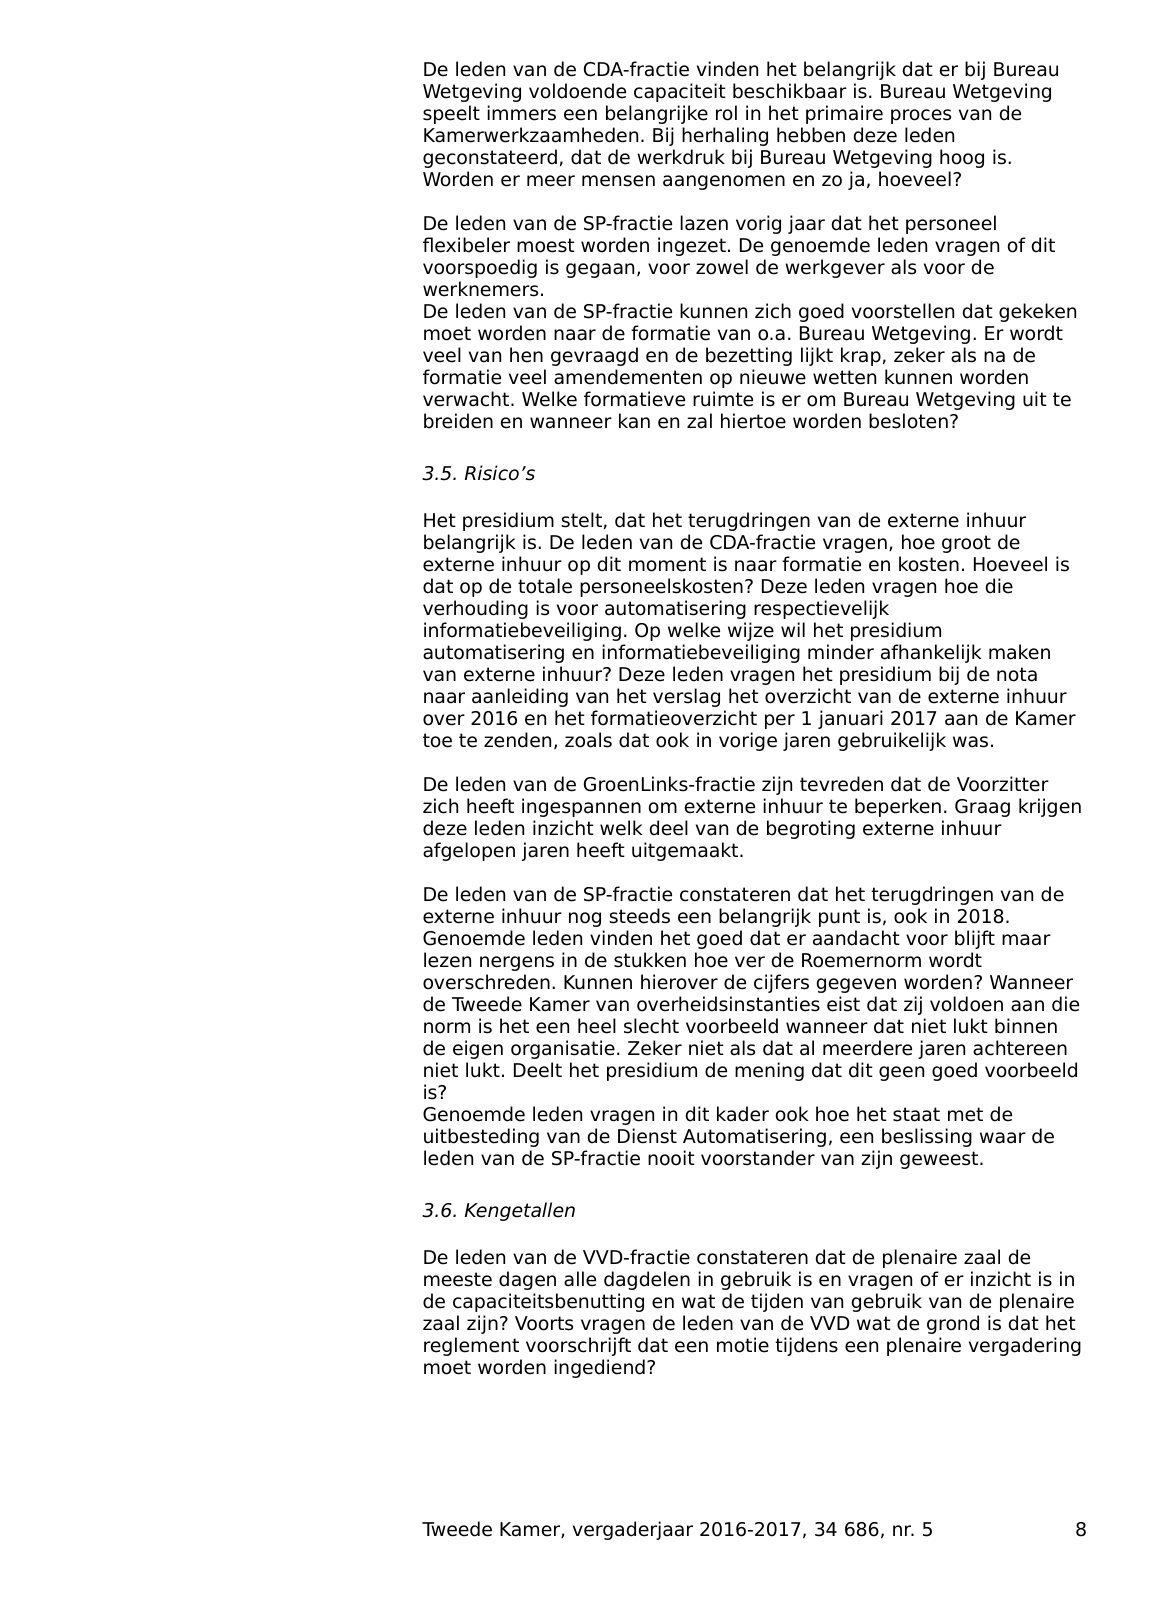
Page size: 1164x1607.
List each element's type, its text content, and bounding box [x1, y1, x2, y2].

text De leden van de SP-fractie lazen vorig jaar dat het personeel flexibeler moest worden ingezet. De genoemde leden vragen of dit voorspoedig is gegaan, voor zowel de werkgever als voor de werknemers. [422, 213, 1087, 301]
text Het presidium stelt, dat het terugdringen van de externe inhuur belangrijk is. De leden van de CDA-fractie vragen, hoe groot de externe inhuur op dit moment is naar formatie en kosten. Hoeveel is dat op de totale personeelskosten? Deze leden vragen hoe die verhouding is voor automatisering respectievelijk informatiebeveiliging. Op welke wijze wil het presidium automatisering en informatiebeveiliging minder afhankelijk maken van externe inhuur? Deze leden vragen het presidium bij de nota naar aanleiding van het verslag het overzicht van de externe inhuur over 2016 en het formatieoverzicht per 1 januari 2017 aan de Kamer toe te zenden, zoals dat ook in vorige jaren gebruikelijk was. [422, 510, 1087, 752]
text De leden van de GroenLinks-fractie zijn tevreden dat de Voorzitter zich heeft ingespannen om externe inhuur te beperken. Graag krijgen deze leden inzicht welk deel van de begroting externe inhuur afgelopen jaren heeft uitgemaakt. [422, 774, 1087, 862]
subtitle 3.5. Risico’s [422, 463, 1087, 485]
subtitle 3.6. Kengetallen [422, 1200, 1087, 1222]
text Genoemde leden vragen in dit kader ook hoe het staat met de uitbesteding van de Dienst Automatisering, een beslissing waar de leden van de SP-fractie nooit voorstander van zijn geweest. [422, 1104, 1087, 1170]
text De leden van de SP-fractie kunnen zich goed voorstellen dat gekeken moet worden naar de formatie van o.a. Bureau Wetgeving. Er wordt veel van hen gevraagd en de bezetting lijkt krap, zeker als na de formatie veel amendementen op nieuwe wetten kunnen worden verwacht. Welke formatieve ruimte is er om Bureau Wetgeving uit te breiden en wanneer kan en zal hiertoe worden besloten? [422, 301, 1087, 433]
text De leden van de VVD-fractie constateren dat de plenaire zaal de meeste dagen alle dagdelen in gebruik is en vragen of er inzicht is in de capaciteitsbenutting en wat de tijden van gebruik van de plenaire zaal zijn? Voorts vragen de leden van de VVD wat de grond is dat het reglement voorschrijft dat een motie tijdens een plenaire vergadering moet worden ingediend? [422, 1247, 1087, 1378]
text De leden van de SP-fractie constateren dat het terugdringen van de externe inhuur nog steeds een belangrijk punt is, ook in 2018. Genoemde leden vinden het goed dat er aandacht voor blijft maar lezen nergens in de stukken hoe ver de Roemernorm wordt overschreden. Kunnen hierover de cijfers gegeven worden? Wanneer de Tweede Kamer van overheidsinstanties eist dat zij voldoen aan die norm is het een heel slecht voorbeeld wanneer dat niet lukt binnen de eigen organisatie. Zeker niet als dat al meerdere jaren achtereen niet lukt. Deelt het presidium de mening dat dit geen goed voorbeeld is? [422, 884, 1087, 1104]
text De leden van de CDA-fractie vinden het belangrijk dat er bij Bureau Wetgeving voldoende capaciteit beschikbaar is. Bureau Wetgeving speelt immers een belangrijke rol in het primaire proces van de Kamerwerkzaamheden. Bij herhaling hebben deze leden geconstateerd, dat de werkdruk bij Bureau Wetgeving hoog is. Worden er meer mensen aangenomen en zo ja, hoeveel? [422, 59, 1087, 191]
